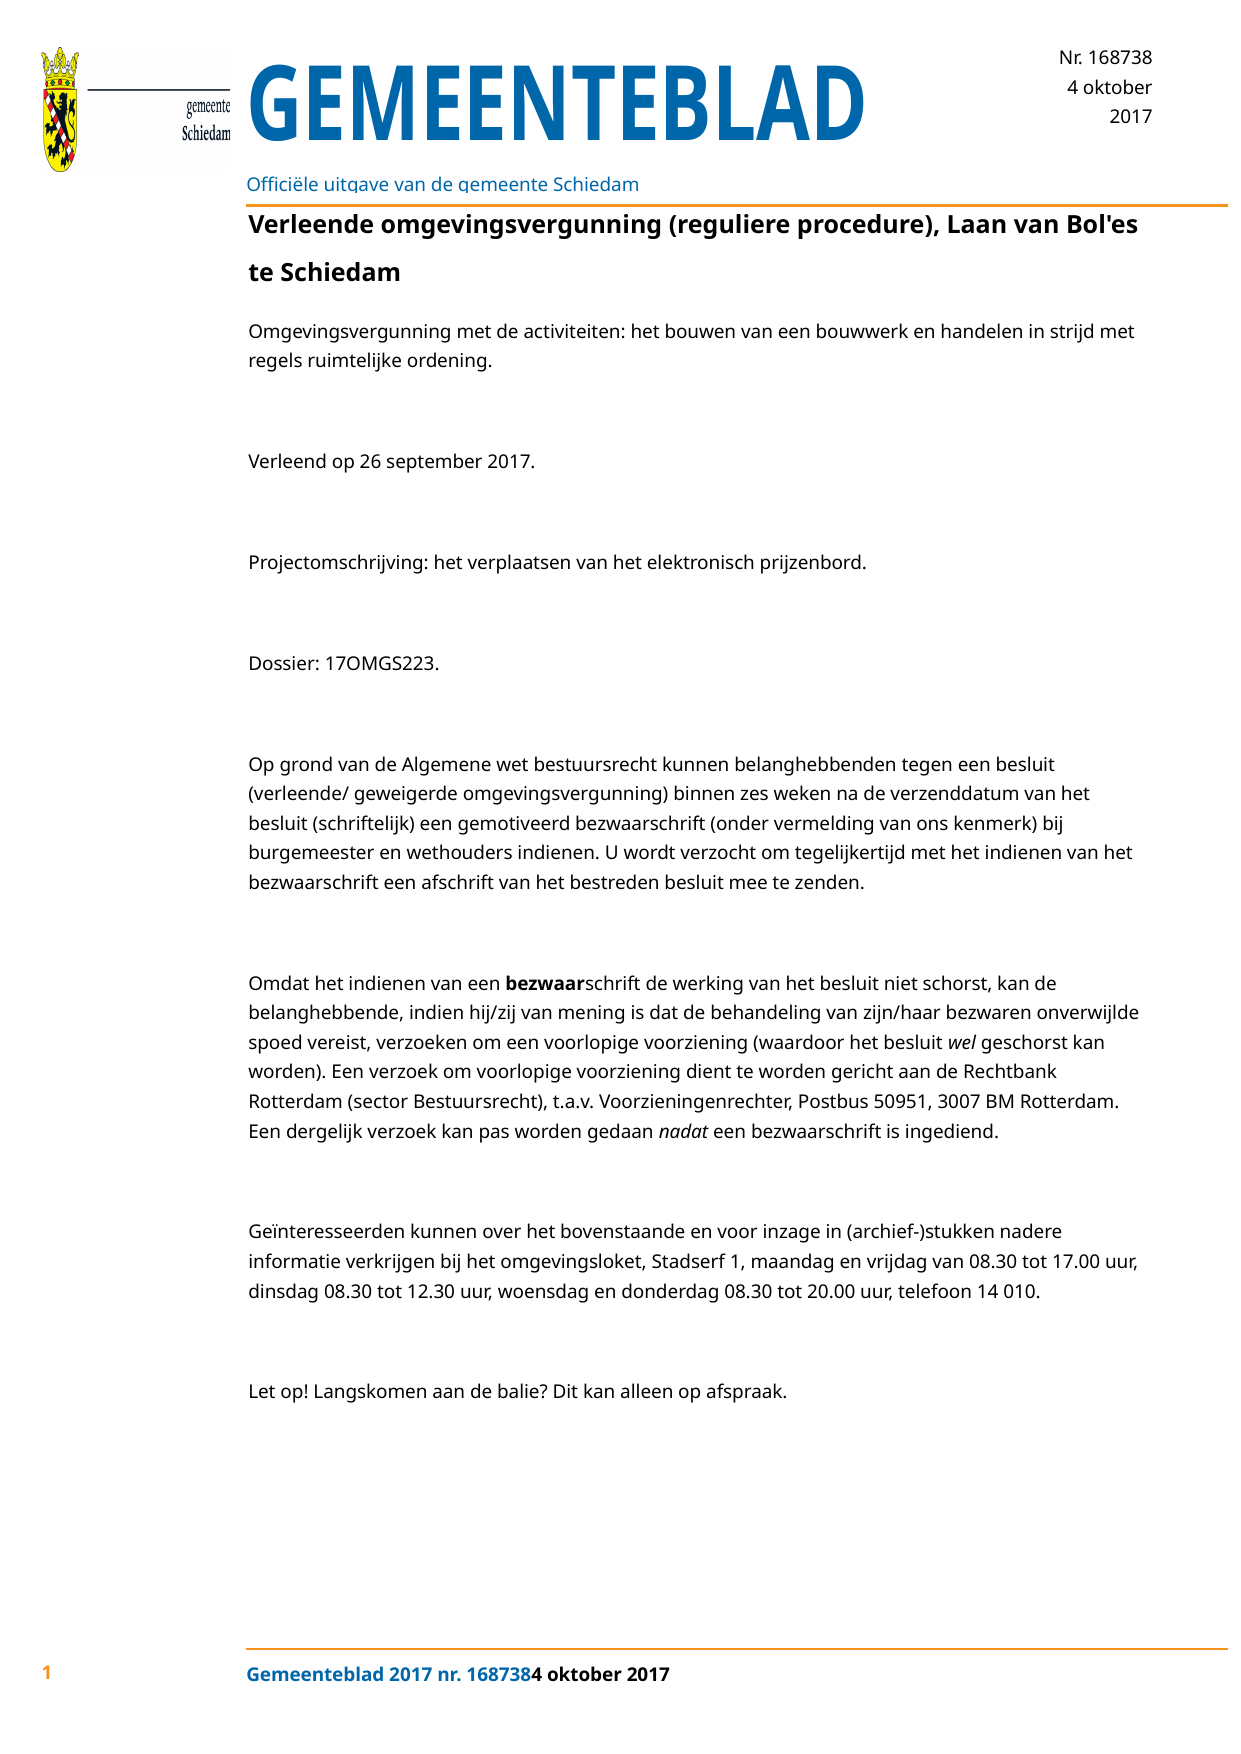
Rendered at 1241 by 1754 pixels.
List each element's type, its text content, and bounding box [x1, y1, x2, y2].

text Projectomschrijving: het verplaatsen van het elektronisch prijzenbord. [248, 549, 1152, 575]
text Geïnteresseerden kunnen over het bovenstaande en voor inzage in (archief-)stukken nadere informatie verkrijgen bij het omgevingsloket, Stadserf 1, maandag en vrijdag van 08.30 tot 17.00 uur, dinsdag 08.30 tot 12.30 uur, woensdag en donderdag 08.30 tot 20.00 uur, telefoon 14 010. [248, 1219, 1152, 1304]
text Verleende omgevingsvergunning (reguliere procedure), Laan van Bol'es te Schiedam [248, 207, 1152, 288]
text Omgevingsvergunning met de activiteiten: het bouwen van een bouwwerk en handelen in strijd met regels ruimtelijke ordening. [248, 318, 1152, 373]
text Dossier: 17OMGS223. [248, 650, 1152, 676]
picture [41, 47, 231, 172]
text Op grond van de Algemene wet bestuursrecht kunnen belanghebbenden tegen een besluit (verleende/ geweigerde omgevingsvergunning) binnen zes weken na de verzenddatum van het besluit (schriftelijk) een gemotiveerd bezwaarschrift (onder vermelding van ons kenmerk) bij burgemeester en wethouders indienen. U wordt verzocht om tegelijkertijd met het indienen van het bezwaarschrift een afschrift van het bestreden besluit mee te zenden. [248, 751, 1152, 895]
text Verleend op 26 september 2017. [248, 448, 1152, 474]
text Let op! Langskomen aan de balie? Dit kan alleen op afspraak. [248, 1379, 1152, 1404]
text Omdat het indienen van een bezwaarschrift de werking van het besluit niet schorst, kan de belanghebbende, indien hij/zij van mening is dat de behandeling van zijn/haar bezwaren onverwijlde spoed vereist, verzoeken om een voorlopige voorziening (waardoor het besluit wel geschorst kan worden). Een verzoek om voorlopige voorziening dient te worden gericht aan de Rechtbank Rotterdam (sector Bestuursrecht), t.a.v. Voorzieningenrechter, Postbus 50951, 3007 BM Rotterdam. Een dergelijk verzoek kan pas worden gedaan nadat een bezwaarschrift is ingediend. [248, 970, 1152, 1144]
